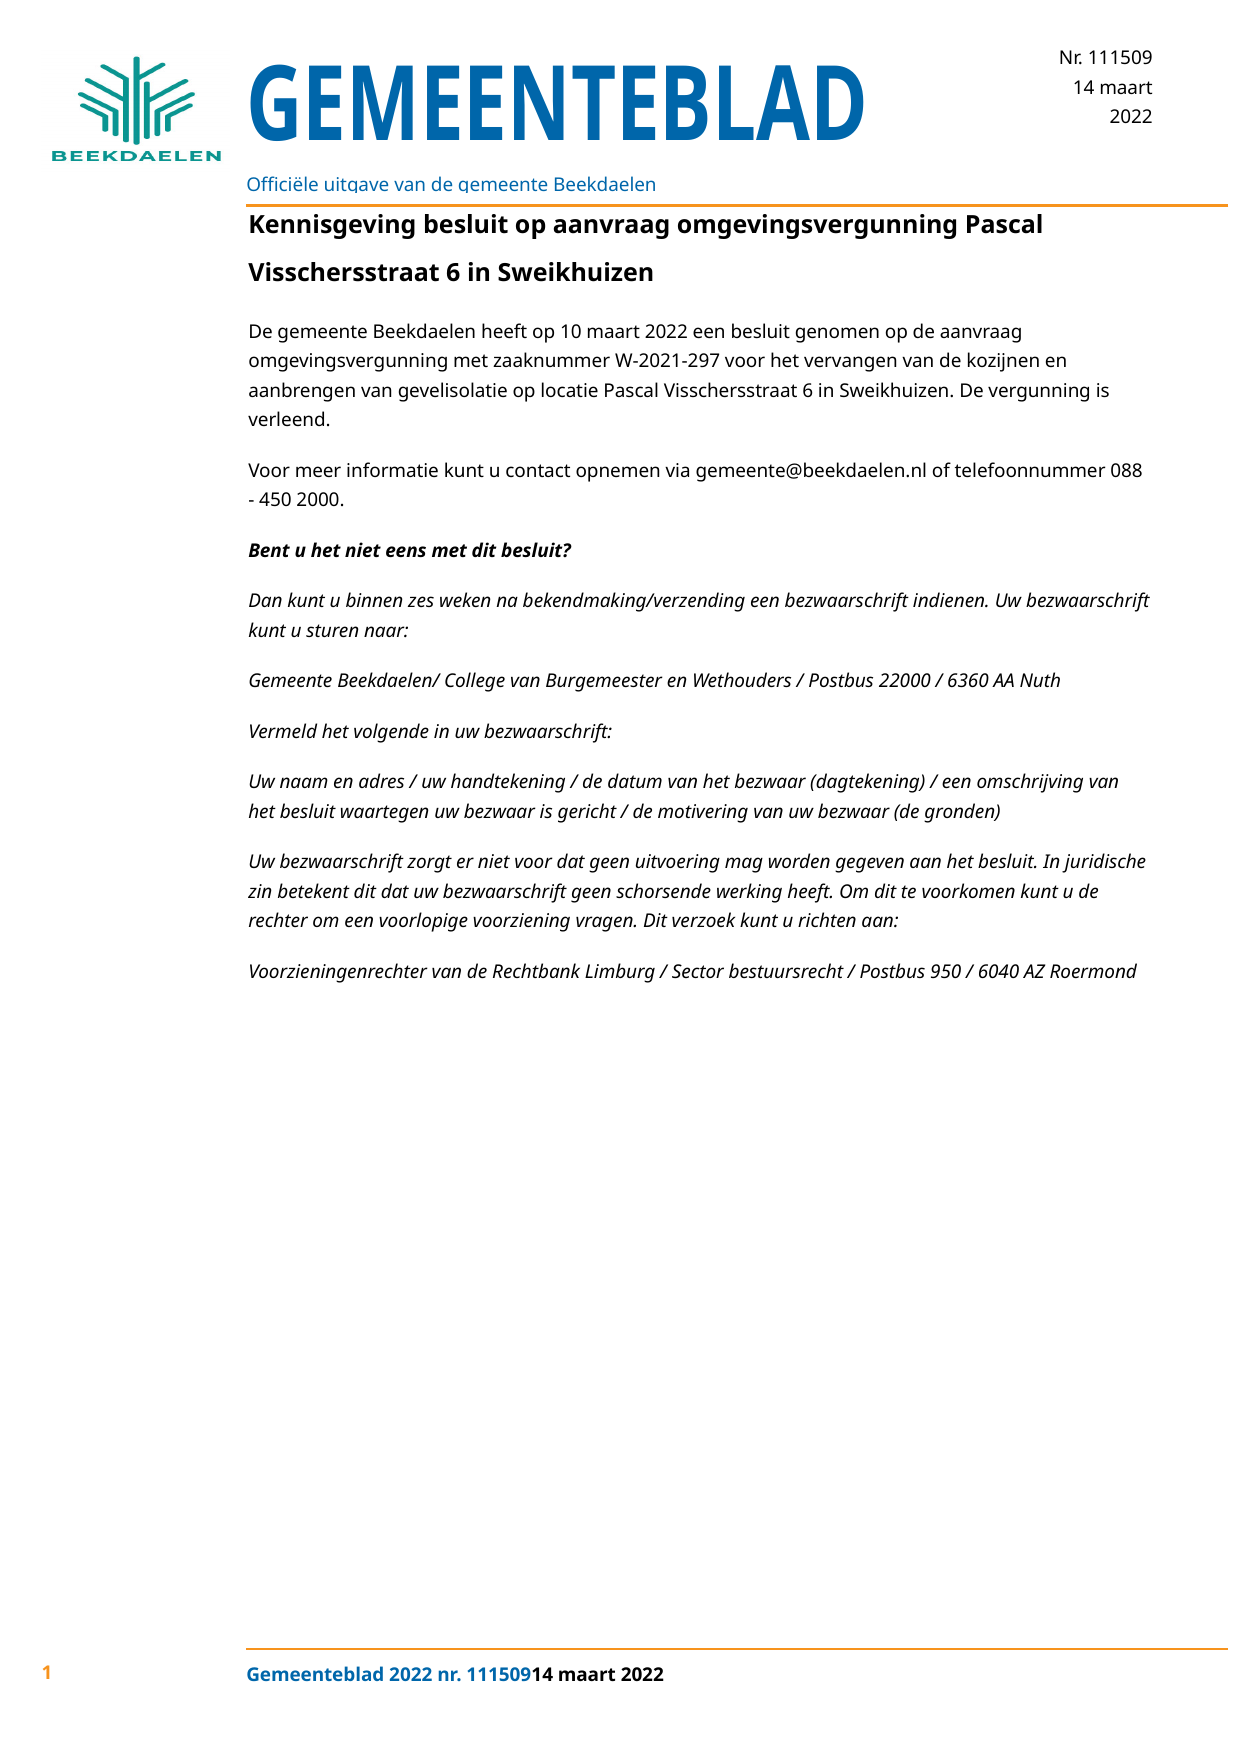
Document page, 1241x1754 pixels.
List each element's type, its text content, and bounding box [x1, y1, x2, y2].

text Vermeld het volgende in uw bezwaarschrift: [248, 718, 1152, 744]
text De gemeente Beekdaelen heeft op 10 maart 2022 een besluit genomen op de aanvraag omgevingsvergunning met zaaknummer W-2021-297 voor het vervangen van de kozijnen en aanbrengen van gevelisolatie op locatie Pascal Visschersstraat 6 in Sweikhuizen. De vergunning is verleend. [248, 318, 1152, 432]
picture [41, 47, 231, 172]
text Gemeente Beekdaelen/ College van Burgemeester en Wethouders / Postbus 22000 / 6360 AA Nuth [248, 667, 1152, 693]
text Uw bezwaarschrift zorgt er niet voor dat geen uitvoering mag worden gegeven aan het besluit. In juridische zin betekent dit dat uw bezwaarschrift geen schorsende werking heeft. Om dit te voorkomen kunt u de rechter om een voorlopige voorziening vragen. Dit verzoek kunt u richten aan: [248, 848, 1152, 933]
text Voorzieningenrechter van de Rechtbank Limburg / Sector bestuursrecht / Postbus 950 / 6040 AZ Roermond [248, 958, 1152, 984]
text Dan kunt u binnen zes weken na bekendmaking/verzending een bezwaarschrift indienen. Uw bezwaarschrift kunt u sturen naar: [248, 587, 1152, 643]
text Voor meer informatie kunt u contact opnemen via gemeente@beekdaelen.nl of telefoonnummer 088 - 450 2000. [248, 457, 1152, 512]
text Kennisgeving besluit op aanvraag omgevingsvergunning Pascal Visschersstraat 6 in Sweikhuizen [248, 207, 1152, 288]
text Bent u het niet eens met dit besluit? [248, 537, 1152, 563]
text Uw naam en adres / uw handtekening / de datum van het bezwaar (dagtekening) / een omschrijving van het besluit waartegen uw bezwaar is gericht / de motivering van uw bezwaar (de gronden) [248, 768, 1152, 824]
